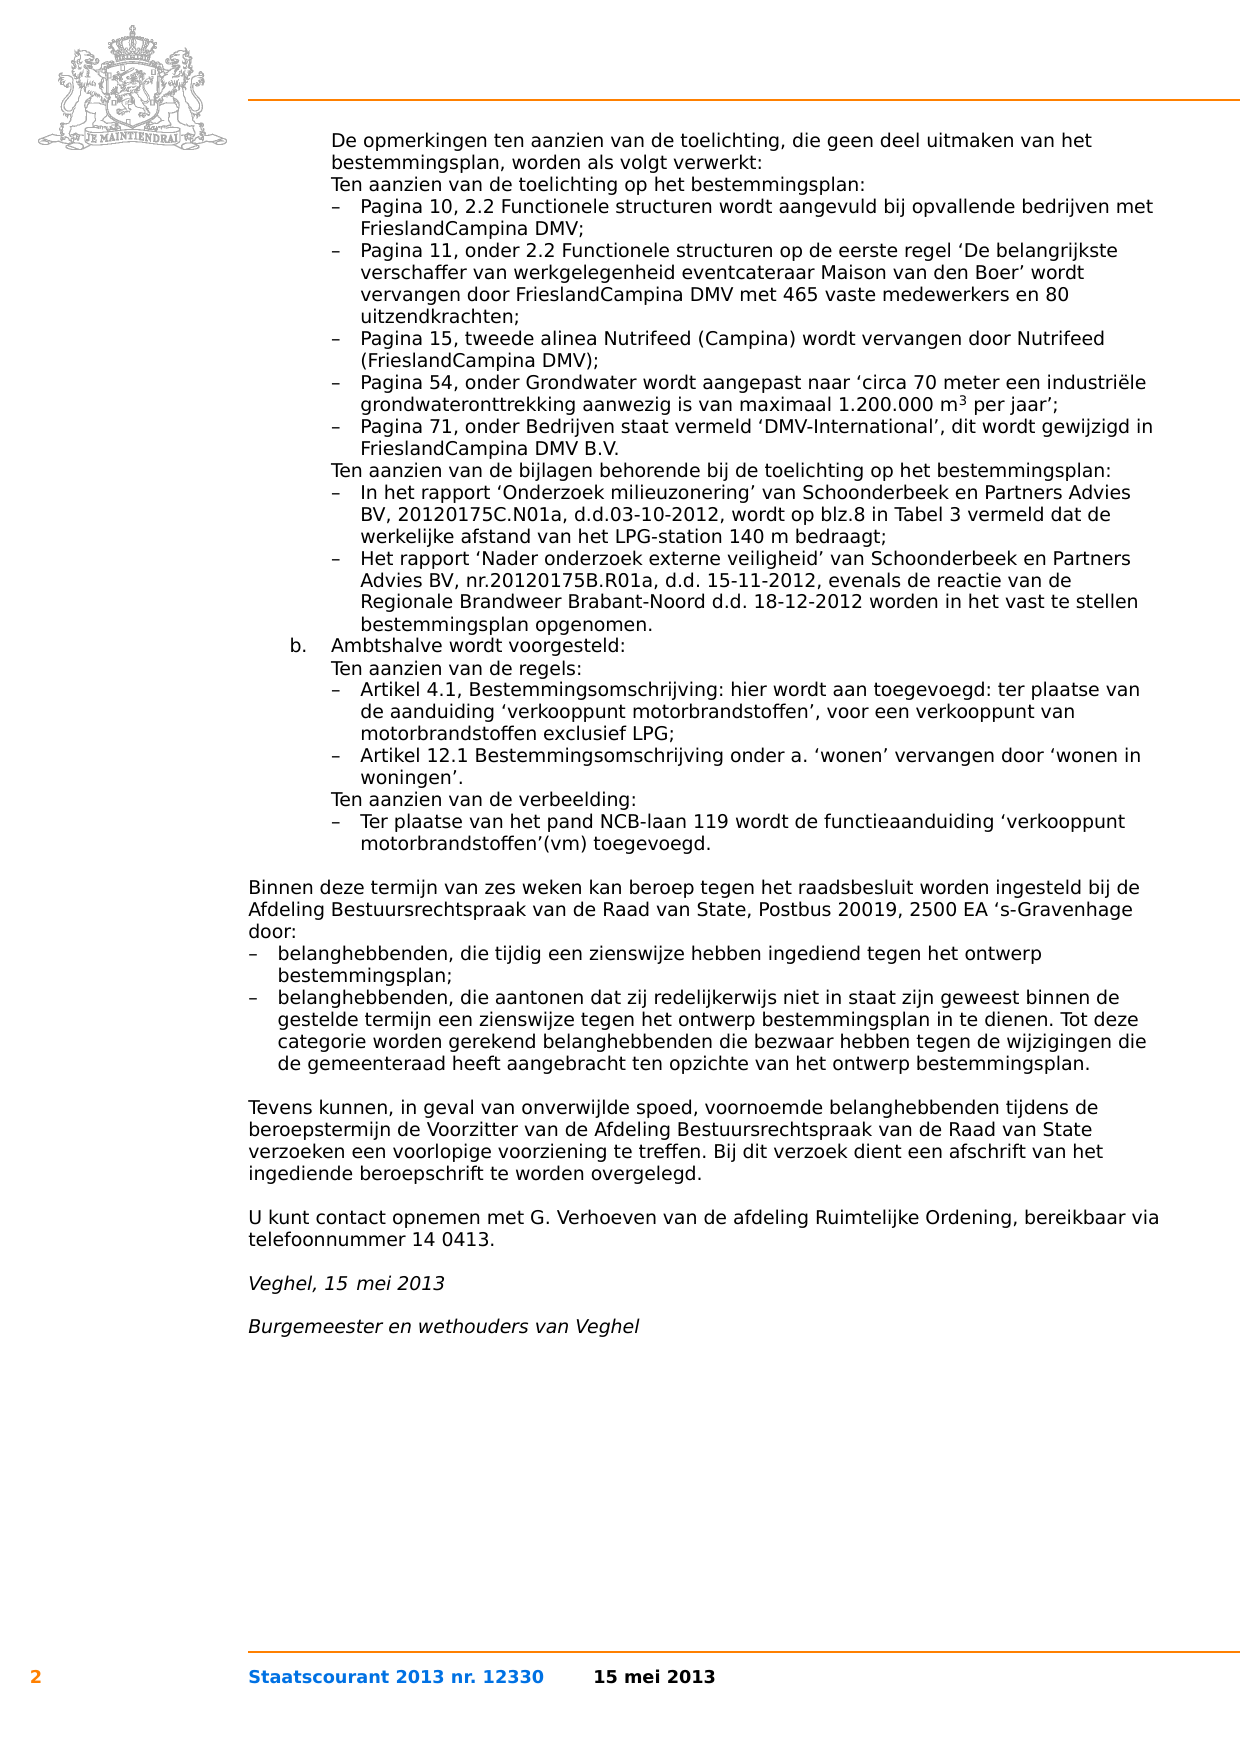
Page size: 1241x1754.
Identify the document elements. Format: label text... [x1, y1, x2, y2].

text Ten aanzien van de verbeelding: [331, 789, 1163, 811]
text – Artikel 12.1 Bestemmingsomschrijving onder a. ‘wonen’ vervangen door ‘wonen in woningen’. [331, 745, 1163, 789]
text – In het rapport ‘Onderzoek milieuzonering’ van Schoonderbeek en Partners Advies BV, 20120175C.N01a, d.d.03-10-2012, wordt op blz.8 in Tabel 3 vermeld dat de werkelijke afstand van het LPG-station 140 m bedraagt; [331, 482, 1163, 547]
text – Pagina 11, onder 2.2 Functionele structuren op de eerste regel ‘De belangrijkste verschaffer van werkgelegenheid eventcateraar Maison van den Boer’ wordt vervangen door FrieslandCampina DMV met 465 vaste medewerkers en 80 uitzendkrachten; [331, 240, 1163, 328]
text De opmerkingen ten aanzien van de toelichting, die geen deel uitmaken van het bestemmingsplan, worden als volgt verwerkt: [331, 130, 1163, 174]
text – Pagina 71, onder Bedrijven staat vermeld ‘DMV-International’, dit wordt gewijzigd in FrieslandCampina DMV B.V. [331, 416, 1163, 459]
text – belanghebbenden, die tijdig een zienswijze hebben ingediend tegen het ontwerp bestemmingsplan; [248, 943, 1163, 987]
text – Pagina 15, tweede alinea Nutrifeed (Campina) wordt vervangen door Nutrifeed (FrieslandCampina DMV); [331, 328, 1163, 372]
text – Pagina 54, onder Grondwater wordt aangepast naar ‘circa 70 meter een industriële grondwateronttrekking aanwezig is van maximaal 1.200.000 m3 per jaar’; [331, 372, 1163, 416]
text b. Ambtshalve wordt voorgesteld: [289, 635, 1163, 657]
text Burgemeester en wethouders van Veghel [248, 1316, 1163, 1338]
text Ten aanzien van de bijlagen behorende bij de toelichting op het bestemmingsplan: [331, 459, 1163, 482]
text Tevens kunnen, in geval van onverwijlde spoed, voornoemde belanghebbenden tijdens de beroepstermijn de Voorzitter van de Afdeling Bestuursrechtspraak van de Raad van State verzoeken een voorlopige voorziening te treffen. Bij dit verzoek dient een afschrift van het ingediende beroepschrift te worden overgelegd. [248, 1097, 1163, 1185]
text Ten aanzien van de toelichting op het bestemmingsplan: [331, 174, 1163, 196]
text Veghel, 15 mei 2013 [248, 1272, 1163, 1294]
text – Het rapport ‘Nader onderzoek externe veiligheid’ van Schoonderbeek en Partners Advies BV, nr.20120175B.R01a, d.d. 15-11-2012, evenals de reactie van de Regionale Brandweer Brabant-Noord d.d. 18-12-2012 worden in het vast te stellen bestemmingsplan opgenomen. [331, 547, 1163, 635]
text – Artikel 4.1, Bestemmingsomschrijving: hier wordt aan toegevoegd: ter plaatse van de aanduiding ‘verkooppunt motorbrandstoffen’, voor een verkooppunt van motorbrandstoffen exclusief LPG; [331, 679, 1163, 745]
text Ten aanzien van de regels: [331, 657, 1163, 679]
text U kunt contact opnemen met G. Verhoeven van de afdeling Ruimtelijke Ordening, bereikbaar via telefoonnummer 14 0413. [248, 1207, 1163, 1251]
text – Pagina 10, 2.2 Functionele structuren wordt aangevuld bij opvallende bedrijven met FrieslandCampina DMV; [331, 196, 1163, 240]
picture [38, 25, 227, 150]
text – belanghebbenden, die aantonen dat zij redelijkerwijs niet in staat zijn geweest binnen de gestelde termijn een zienswijze tegen het ontwerp bestemmingsplan in te dienen. Tot deze categorie worden gerekend belanghebbenden die bezwaar hebben tegen de wijzigingen die de gemeenteraad heeft aangebracht ten opzichte van het ontwerp bestemmingsplan. [248, 987, 1163, 1075]
text Binnen deze termijn van zes weken kan beroep tegen het raadsbesluit worden ingesteld bij de Afdeling Bestuursrechtspraak van de Raad van State, Postbus 20019, 2500 EA ‘s-Gravenhage door: [248, 877, 1163, 943]
text – Ter plaatse van het pand NCB-laan 119 wordt de functieaanduiding ‘verkooppunt motorbrandstoffen’(vm) toegevoegd. [331, 811, 1163, 855]
